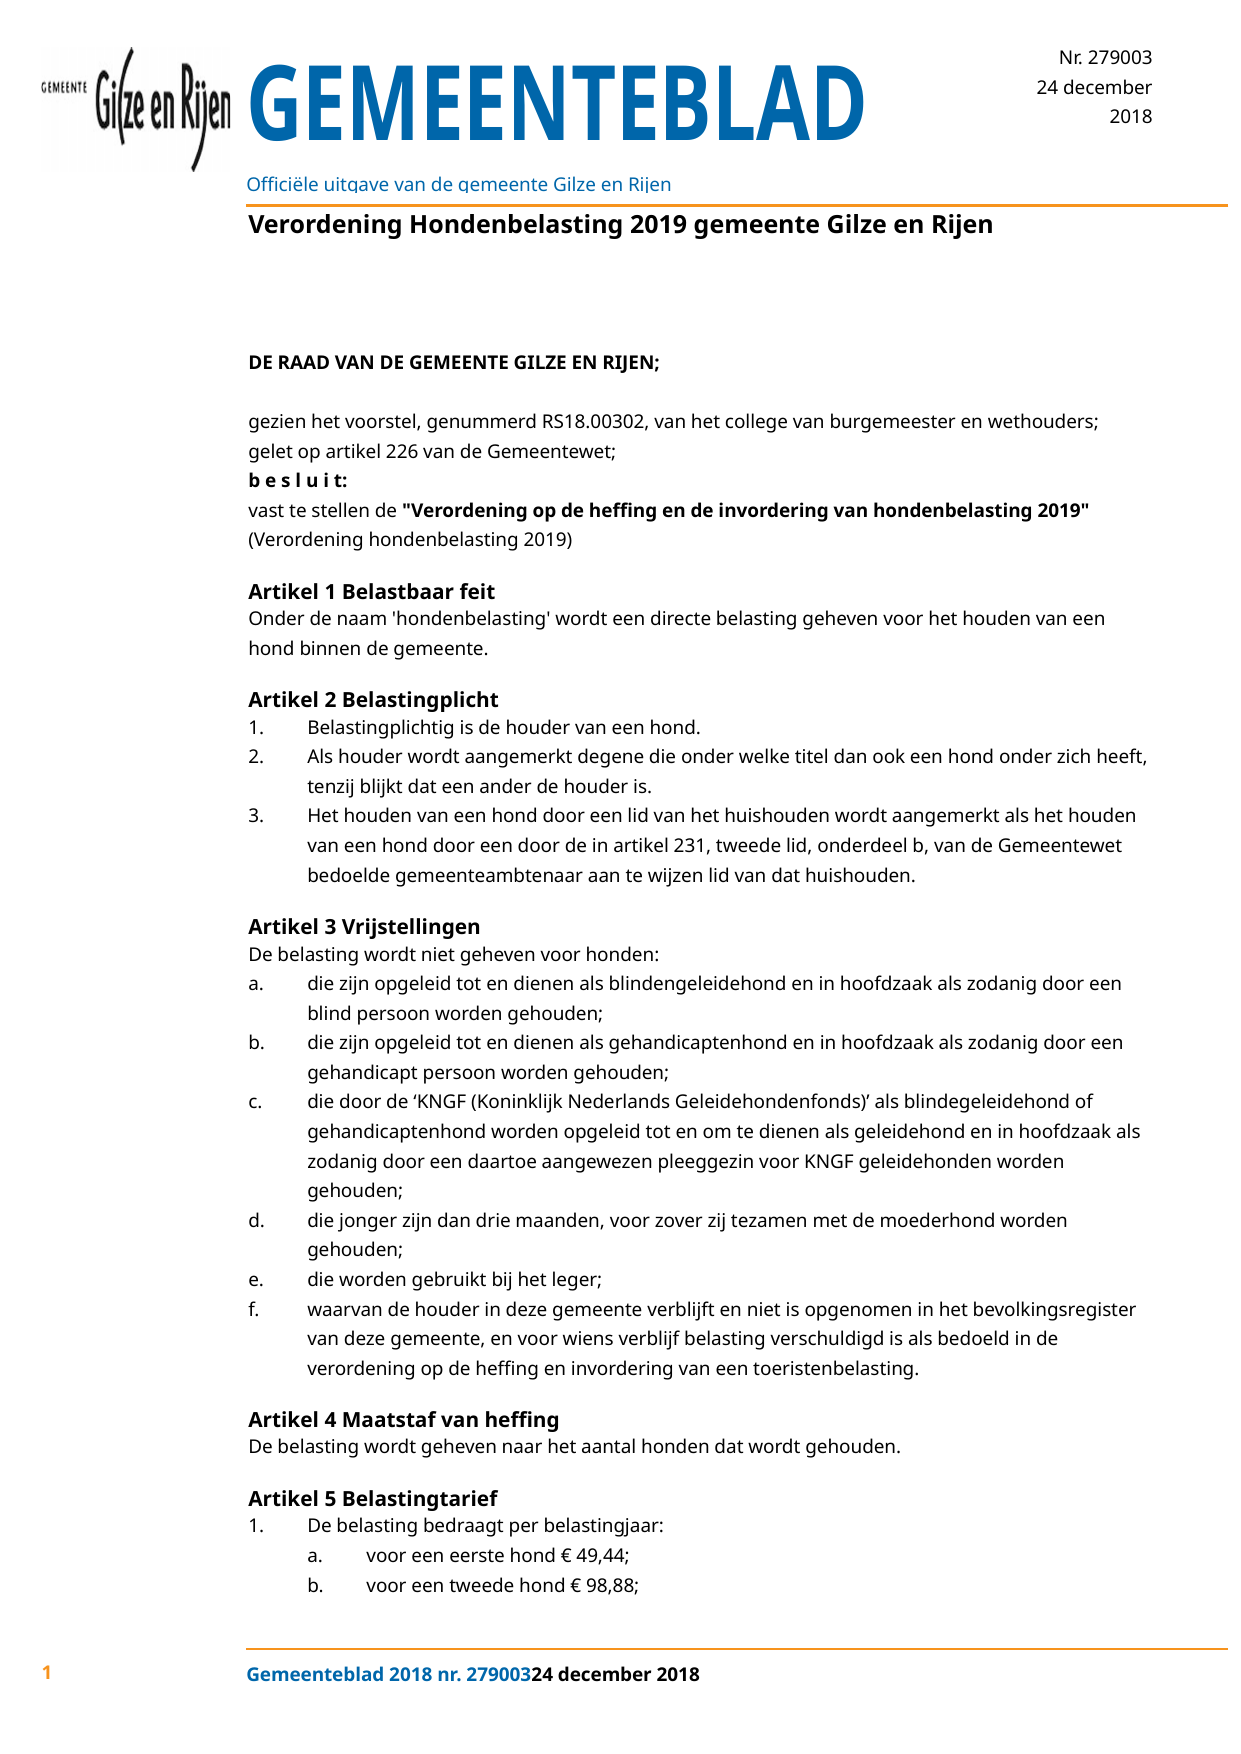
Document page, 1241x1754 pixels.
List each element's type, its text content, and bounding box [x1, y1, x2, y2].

list voor een tweede hond € 98,88; [307, 1572, 1152, 1597]
list die worden gebruikt bij het leger; [248, 1266, 1152, 1292]
list De belasting bedraagt per belastingjaar: [248, 1513, 1152, 1538]
list voor een eerste hond € 49,44; [307, 1542, 1152, 1568]
text Onder de naam 'hondenbelasting' wordt een directe belasting geheven voor het houden van een hond binnen de gemeente. [248, 606, 1152, 661]
list waarvan de houder in deze gemeente verblijft en niet is opgenomen in het bevolkingsregister van deze gemeente, en voor wiens verblijf belasting verschuldigd is als bedoeld in de verordening op de heffing en invordering van een toeristenbelasting. [248, 1296, 1152, 1381]
text Artikel 4 Maatstaf van heffing [248, 1405, 1152, 1434]
text Artikel 2 Belastingplicht [248, 686, 1152, 714]
text (Verordening hondenbelasting 2019) [248, 527, 1152, 552]
text gezien het voorstel, genummerd RS18.00302, van het college van burgemeester en wethouders; [248, 408, 1152, 434]
text DE RAAD VAN DE GEMEENTE GILZE EN RIJEN; [248, 349, 1152, 375]
list Als houder wordt aangemerkt degene die onder welke titel dan ook een hond onder zich heeft, tenzij blijkt dat een ander de houder is. [248, 743, 1152, 799]
text Artikel 3 Vrijstellingen [248, 912, 1152, 941]
text Artikel 1 Belastbaar feit [248, 577, 1152, 606]
text Artikel 5 Belastingtarief [248, 1484, 1152, 1513]
list Belastingplichtig is de houder van een hond. [248, 714, 1152, 740]
picture [41, 47, 231, 172]
text De belasting wordt geheven naar het aantal honden dat wordt gehouden. [248, 1434, 1152, 1459]
list die jonger zijn dan drie maanden, voor zover zij tezamen met de moederhond worden gehouden; [248, 1207, 1152, 1262]
text Verordening Hondenbelasting 2019 gemeente Gilze en Rijen [248, 207, 1152, 241]
list die zijn opgeleid tot en dienen als gehandicaptenhond en in hoofdzaak als zodanig door een gehandicapt persoon worden gehouden; [248, 1029, 1152, 1085]
text b e s l u i t: [248, 467, 1152, 493]
text De belasting wordt niet geheven voor honden: [248, 941, 1152, 966]
text gelet op artikel 226 van de Gemeentewet; [248, 438, 1152, 464]
list Het houden van een hond door een lid van het huishouden wordt aangemerkt als het houden van een hond door een door de in artikel 231, tweede lid, onderdeel b, van de Gemeentewet bedoelde gemeenteambtenaar aan te wijzen lid van dat huishouden. [248, 803, 1152, 888]
text vast te stellen de "Verordening op de heffing en de invordering van hondenbelasting 2019" [248, 497, 1152, 523]
list die door de ‘KNGF (Koninklijk Nederlands Geleidehondenfonds)’ als blindegeleidehond of gehandicaptenhond worden opgeleid tot en om te dienen als geleidehond en in hoofdzaak als zodanig door een daartoe aangewezen pleeggezin voor KNGF geleidehonden worden gehouden; [248, 1089, 1152, 1203]
list die zijn opgeleid tot en dienen als blindengeleidehond en in hoofdzaak als zodanig door een blind persoon worden gehouden; [248, 970, 1152, 1026]
